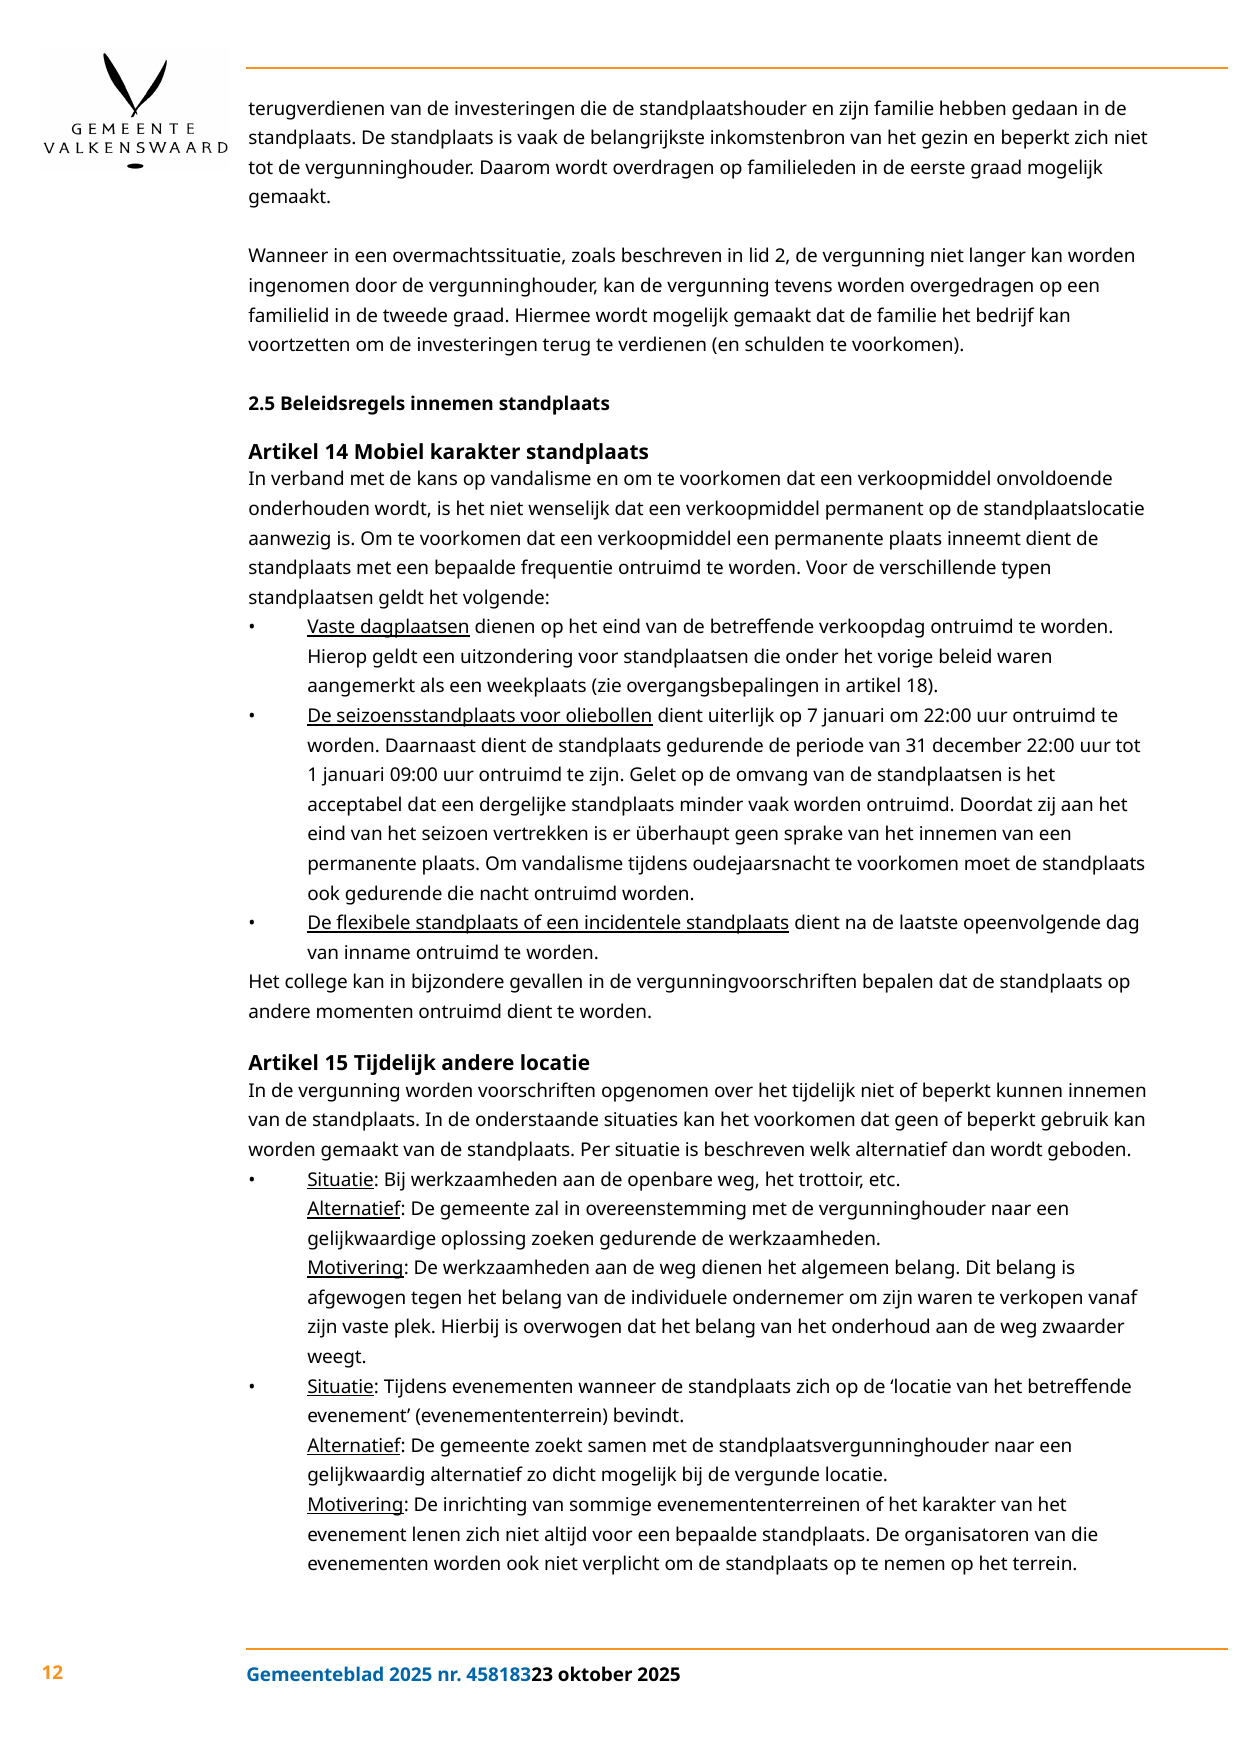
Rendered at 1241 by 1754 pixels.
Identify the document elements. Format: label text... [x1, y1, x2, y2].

text Wanneer in een overmachtssituatie, zoals beschreven in lid 2, de vergunning niet langer kan worden ingenomen door de vergunninghouder, kan de vergunning tevens worden overgedragen op een familielid in de tweede graad. Hiermee wordt mogelijk gemaakt dat de familie het bedrijf kan voortzetten om de investeringen terug te verdienen (en schulden te voorkomen). [248, 243, 1152, 357]
text 2.5 Beleidsregels innemen standplaats [248, 391, 1152, 416]
picture [41, 47, 231, 172]
list Situatie: Tijdens evenementen wanneer de standplaats zich op de ‘locatie van het betreffende evenement’ (evenemententerrein) bevindt. [248, 1373, 1152, 1428]
text In de vergunning worden voorschriften opgenomen over het tijdelijk niet of beperkt kunnen innemen van de standplaats. In de onderstaande situaties kan het voorkomen dat geen of beperkt gebruik kan worden gemaakt van de standplaats. Per situatie is beschreven welk alternatief dan wordt geboden. [248, 1077, 1152, 1162]
list Alternatief: De gemeente zal in overeenstemming met de vergunninghouder naar een gelijkwaardige oplossing zoeken gedurende de werkzaamheden. [248, 1195, 1152, 1251]
list Situatie: Bij werkzaamheden aan de openbare weg, het trottoir, etc. [248, 1166, 1152, 1191]
text terugverdienen van de investeringen die de standplaatshouder en zijn familie hebben gedaan in de standplaats. De standplaats is vaak de belangrijkste inkomstenbron van het gezin en beperkt zich niet tot de vergunninghouder. Daarom wordt overdragen op familieleden in de eerste graad mogelijk gemaakt. [248, 95, 1152, 209]
text In verband met de kans op vandalisme en om te voorkomen dat een verkoopmiddel onvoldoende onderhouden wordt, is het niet wenselijk dat een verkoopmiddel permanent op de standplaatslocatie aanwezig is. Om te voorkomen dat een verkoopmiddel een permanente plaats inneemt dient de standplaats met een bepaalde frequentie ontruimd te worden. Voor de verschillende typen standplaatsen geldt het volgende: [248, 466, 1152, 610]
list Alternatief: De gemeente zoekt samen met de standplaatsvergunninghouder naar een gelijkwaardig alternatief zo dicht mogelijk bij de vergunde locatie. [248, 1432, 1152, 1487]
list De flexibele standplaats of een incidentele standplaats dient na de laatste opeenvolgende dag van inname ontruimd te worden. [248, 909, 1152, 965]
text Het college kan in bijzondere gevallen in de vergunningvoorschriften bepalen dat de standplaats op andere momenten ontruimd dient te worden. [248, 968, 1152, 1024]
text Artikel 14 Mobiel karakter standplaats [248, 437, 1152, 466]
list Vaste dagplaatsen dienen op het eind van de betreffende verkoopdag ontruimd te worden. [248, 613, 1152, 639]
list Motivering: De werkzaamheden aan de weg dienen het algemeen belang. Dit belang is afgewogen tegen het belang van de individuele ondernemer om zijn waren te verkopen vanaf zijn vaste plek. Hierbij is overwogen dat het belang van het onderhoud aan de weg zwaarder weegt. [248, 1254, 1152, 1369]
text Artikel 15 Tijdelijk andere locatie [248, 1048, 1152, 1077]
list De seizoensstandplaats voor oliebollen dient uiterlijk op 7 januari om 22:00 uur ontruimd te worden. Daarnaast dient de standplaats gedurende de periode van 31 december 22:00 uur tot 1 januari 09:00 uur ontruimd te zijn. Gelet op de omvang van de standplaatsen is het acceptabel dat een dergelijke standplaats minder vaak worden ontruimd. Doordat zij aan het eind van het seizoen vertrekken is er überhaupt geen sprake van het innemen van een permanente plaats. Om vandalisme tijdens oudejaarsnacht te voorkomen moet de standplaats ook gedurende die nacht ontruimd worden. [248, 702, 1152, 906]
list Motivering: De inrichting van sommige evenemententerreinen of het karakter van het evenement lenen zich niet altijd voor een bepaalde standplaats. De organisatoren van die evenementen worden ook niet verplicht om de standplaats op te nemen op het terrein. [248, 1491, 1152, 1576]
list Hierop geldt een uitzondering voor standplaatsen die onder het vorige beleid waren aangemerkt als een weekplaats (zie overgangsbepalingen in artikel 18). [248, 643, 1152, 698]
